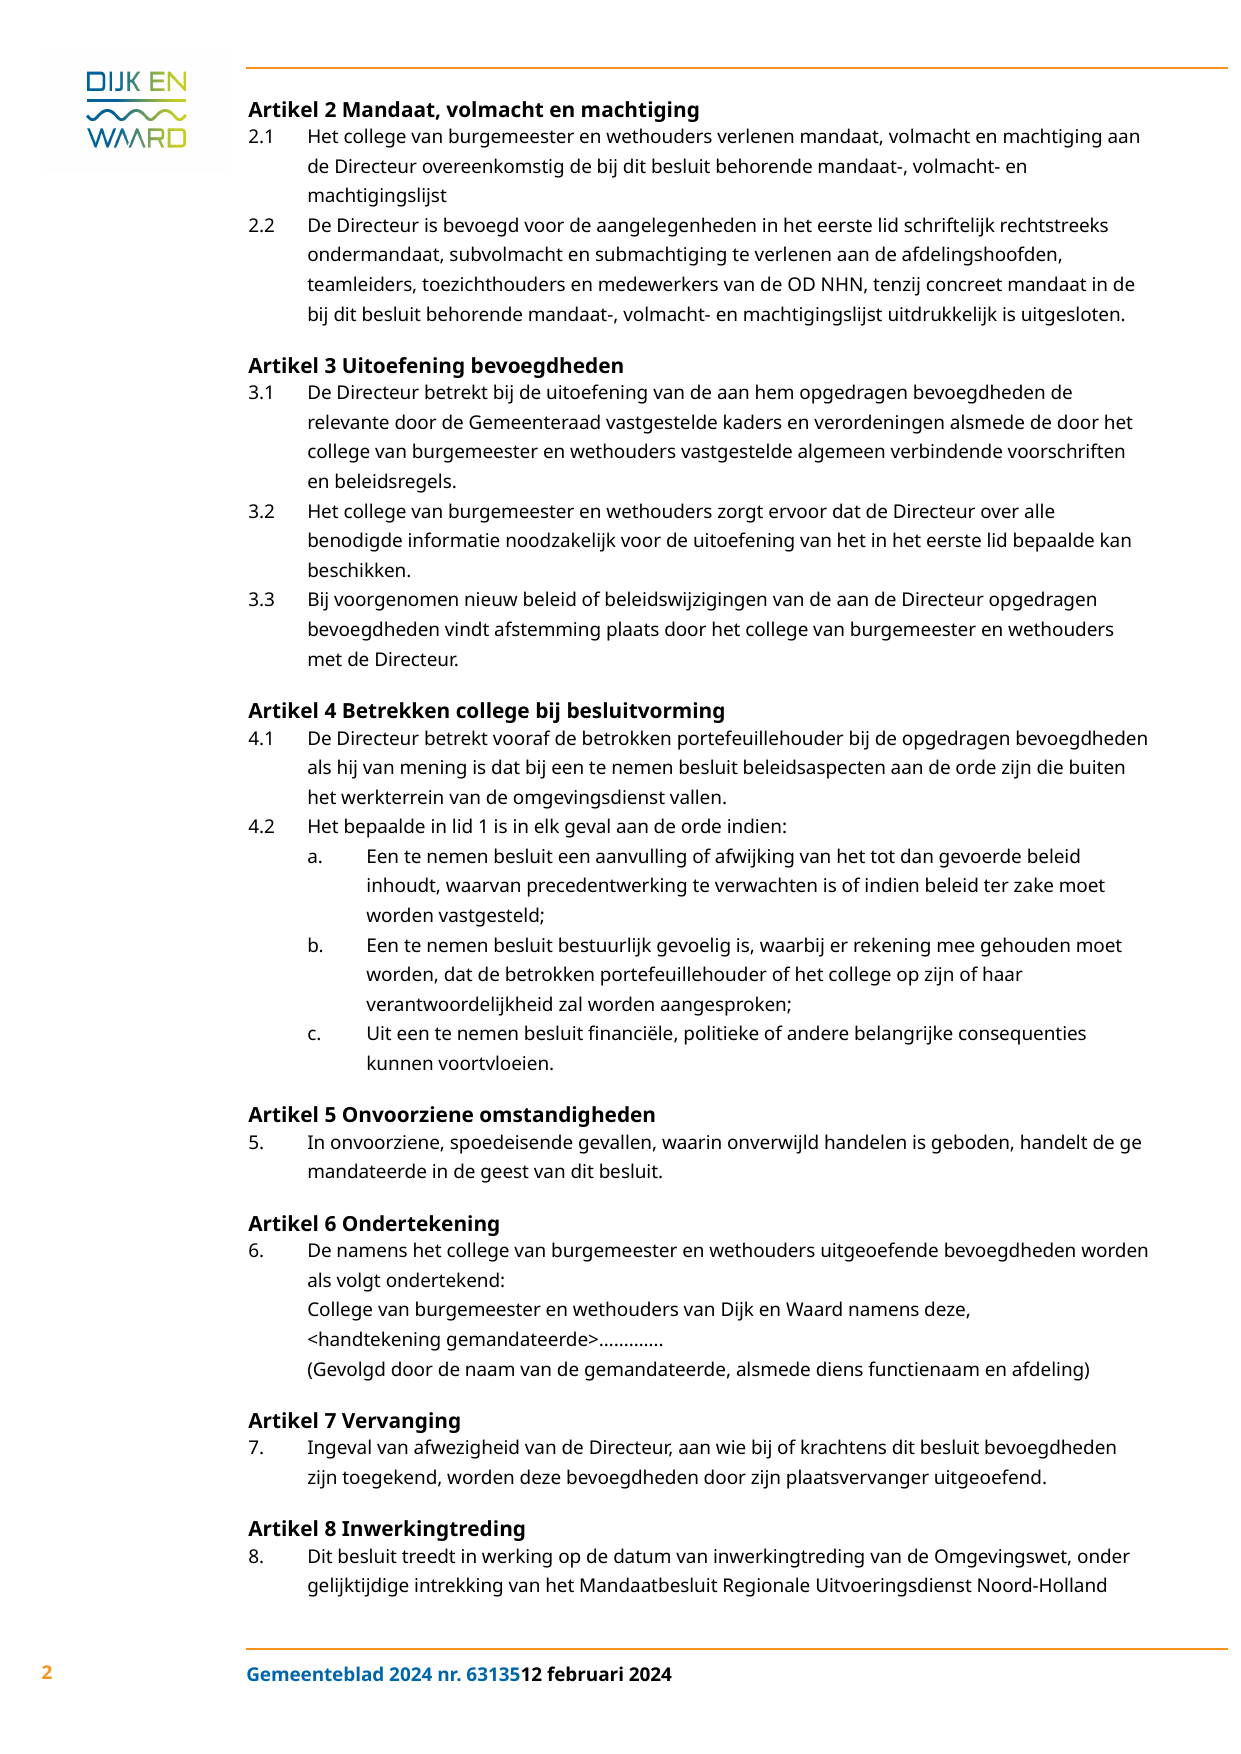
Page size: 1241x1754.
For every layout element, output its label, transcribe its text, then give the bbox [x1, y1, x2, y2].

list Het college van burgemeester en wethouders zorgt ervoor dat de Directeur over alle benodigde informatie noodzakelijk voor de uitoefening van het in het eerste lid bepaalde kan beschikken. [248, 498, 1152, 583]
list Uit een te nemen besluit financiële, politieke of andere belangrijke consequenties kunnen voortvloeien. [307, 1021, 1152, 1076]
list Een te nemen besluit een aanvulling of afwijking van het tot dan gevoerde beleid inhoudt, waarvan precedentwerking te verwachten is of indien beleid ter zake moet worden vastgesteld; [307, 843, 1152, 928]
text Artikel 5 Onvoorziene omstandigheden [248, 1101, 1152, 1129]
list Ingeval van afwezigheid van de Directeur, aan wie bij of krachtens dit besluit bevoegdheden zijn toegekend, worden deze bevoegdheden door zijn plaatsvervanger uitgeoefend. [248, 1434, 1152, 1490]
list <handtekening gemandateerde>…………. [248, 1326, 1152, 1352]
list In onvoorziene, spoedeisende gevallen, waarin onverwijld handelen is geboden, handelt de ge mandateerde in de geest van dit besluit. [248, 1129, 1152, 1184]
list (Gevolgd door de naam van de gemandateerde, alsmede diens functienaam en afdeling) [248, 1356, 1152, 1381]
text Artikel 3 Uitoefening bevoegdheden [248, 351, 1152, 379]
text Artikel 2 Mandaat, volmacht en machtiging [248, 95, 1152, 123]
list Een te nemen besluit bestuurlijk gevoelig is, waarbij er rekening mee gehouden moet worden, dat de betrokken portefeuillehouder of het college op zijn of haar verantwoordelijkheid zal worden aangesproken; [307, 932, 1152, 1017]
list College van burgemeester en wethouders van Dijk en Waard namens deze, [248, 1297, 1152, 1322]
list De Directeur betrekt bij de uitoefening van de aan hem opgedragen bevoegdheden de relevante door de Gemeenteraad vastgestelde kaders en verordeningen alsmede de door het college van burgemeester en wethouders vastgestelde algemeen verbindende voorschriften en beleidsregels. [248, 379, 1152, 494]
text Artikel 8 Inwerkingtreding [248, 1514, 1152, 1543]
list De Directeur betrekt vooraf de betrokken portefeuillehouder bij de opgedragen bevoegdheden als hij van mening is dat bij een te nemen besluit beleidsaspecten aan de orde zijn die buiten het werkterrein van de omgevingsdienst vallen. [248, 725, 1152, 809]
text Artikel 7 Vervanging [248, 1406, 1152, 1434]
text Artikel 4 Betrekken college bij besluitvorming [248, 696, 1152, 725]
list Het college van burgemeester en wethouders verlenen mandaat, volmacht en machtiging aan de Directeur overeenkomstig de bij dit besluit behorende mandaat-, volmacht- en machtigingslijst [248, 123, 1152, 208]
list Bij voorgenomen nieuw beleid of beleidswijzigingen van de aan de Directeur opgedragen bevoegdheden vindt afstemming plaats door het college van burgemeester en wethouders met de Directeur. [248, 587, 1152, 672]
picture [41, 47, 231, 172]
text Artikel 6 Ondertekening [248, 1209, 1152, 1237]
list Het bepaalde in lid 1 is in elk geval aan de orde indien: [248, 813, 1152, 839]
list De Directeur is bevoegd voor de aangelegenheden in het eerste lid schriftelijk rechtstreeks ondermandaat, subvolmacht en submachtiging te verlenen aan de afdelingshoofden, teamleiders, toezichthouders en medewerkers van de OD NHN, tenzij concreet mandaat in de bij dit besluit behorende mandaat-, volmacht- en machtigingslijst uitdrukkelijk is uitgesloten. [248, 212, 1152, 326]
list Dit besluit treedt in werking op de datum van inwerkingtreding van de Omgevingswet, onder gelijktijdige intrekking van het Mandaatbesluit Regionale Uitvoeringsdienst Noord-Holland [248, 1543, 1152, 1598]
list De namens het college van burgemeester en wethouders uitgeoefende bevoegdheden worden als volgt ondertekend: [248, 1237, 1152, 1293]
